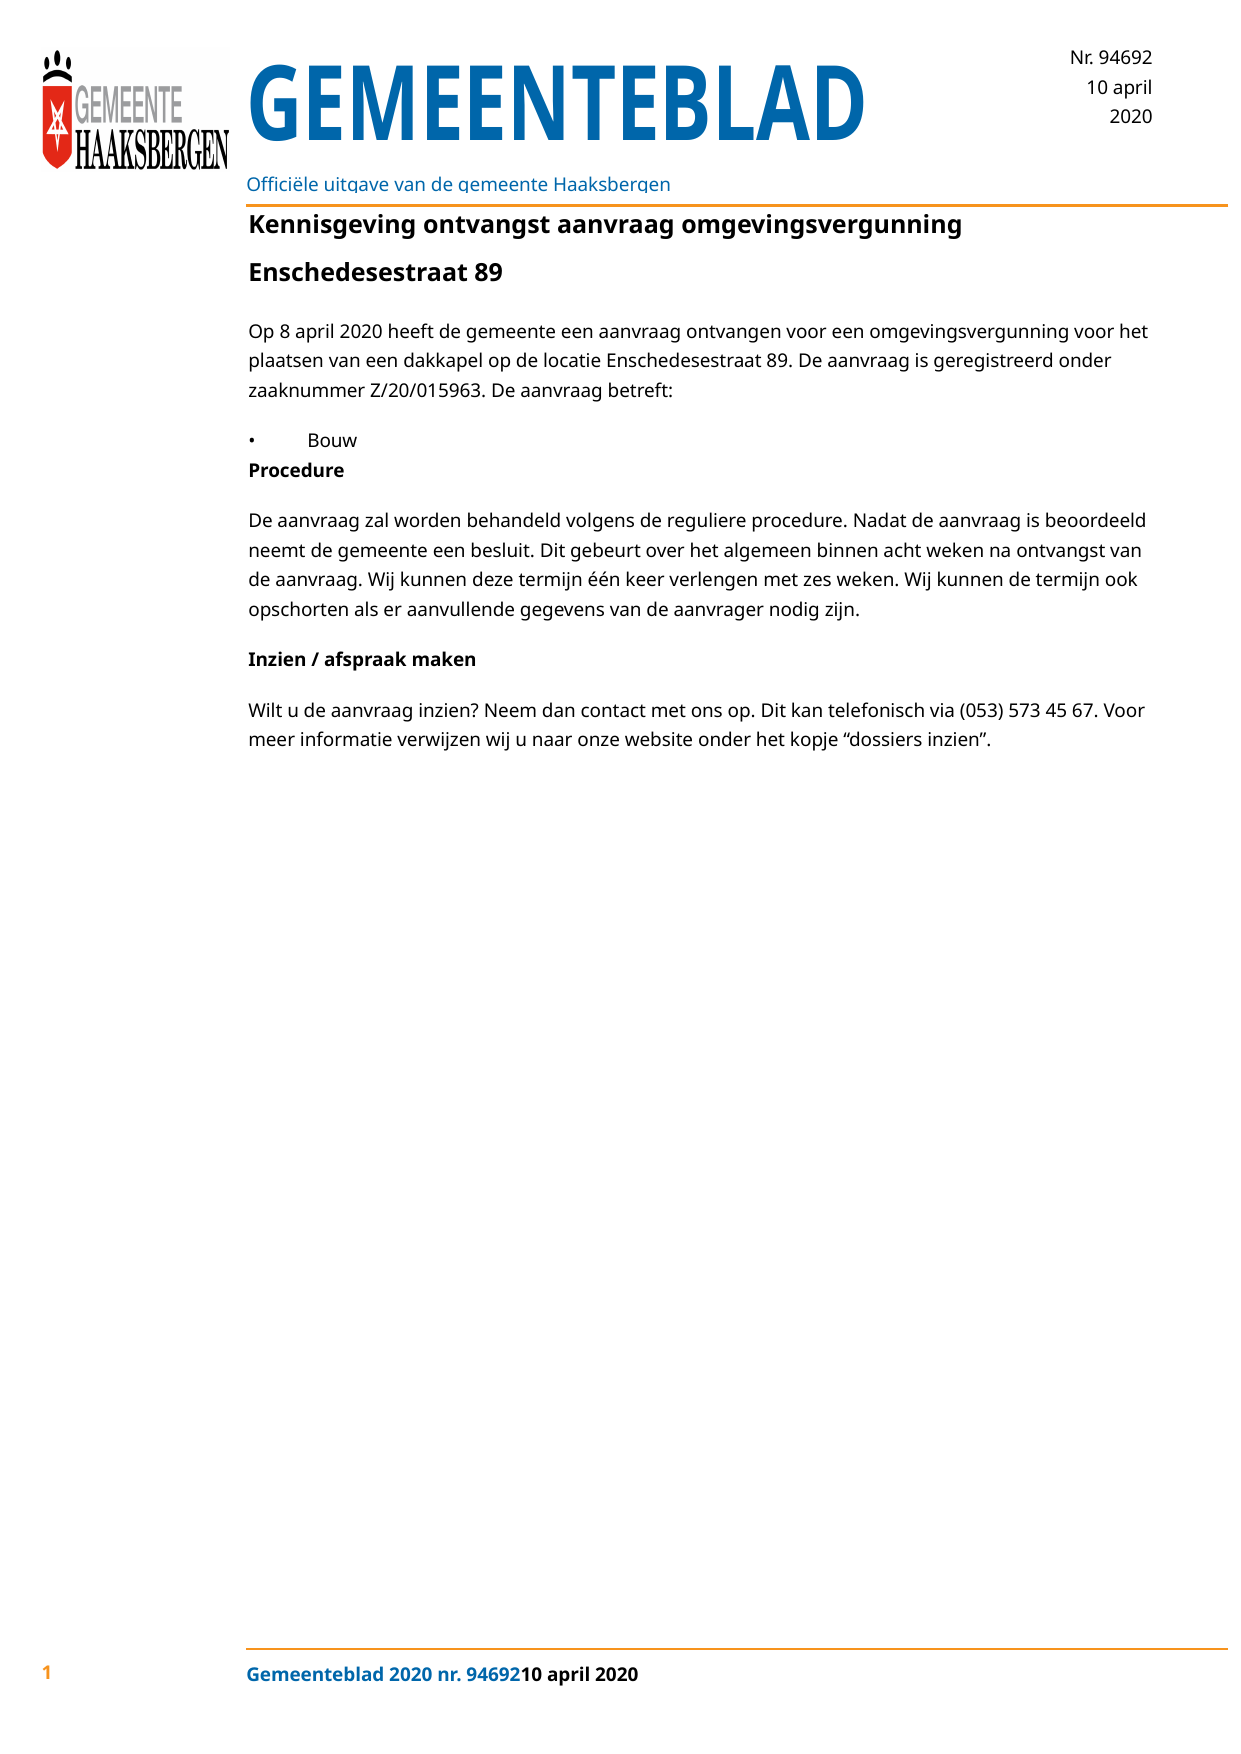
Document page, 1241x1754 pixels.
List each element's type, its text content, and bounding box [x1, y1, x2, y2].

text De aanvraag zal worden behandeld volgens de reguliere procedure. Nadat de aanvraag is beoordeeld neemt de gemeente een besluit. Dit gebeurt over het algemeen binnen acht weken na ontvangst van de aanvraag. Wij kunnen deze termijn één keer verlengen met zes weken. Wij kunnen de termijn ook opschorten als er aanvullende gegevens van de aanvrager nodig zijn. [248, 507, 1152, 622]
text Procedure [248, 457, 1152, 483]
list Bouw [248, 427, 1152, 453]
text Op 8 april 2020 heeft de gemeente een aanvraag ontvangen voor een omgevingsvergunning voor het plaatsen van een dakkapel op de locatie Enschedesestraat 89. De aanvraag is geregistreerd onder zaaknummer Z/20/015963. De aanvraag betreft: [248, 318, 1152, 403]
text Wilt u de aanvraag inzien? Neem dan contact met ons op. Dit kan telefonisch via (053) 573 45 67. Voor meer informatie verwijzen wij u naar onze website onder het kopje “dossiers inzien”. [248, 697, 1152, 752]
text Kennisgeving ontvangst aanvraag omgevingsvergunning Enschedesestraat 89 [248, 207, 1152, 288]
text Inzien / afspraak maken [248, 647, 1152, 672]
picture [41, 47, 231, 172]
